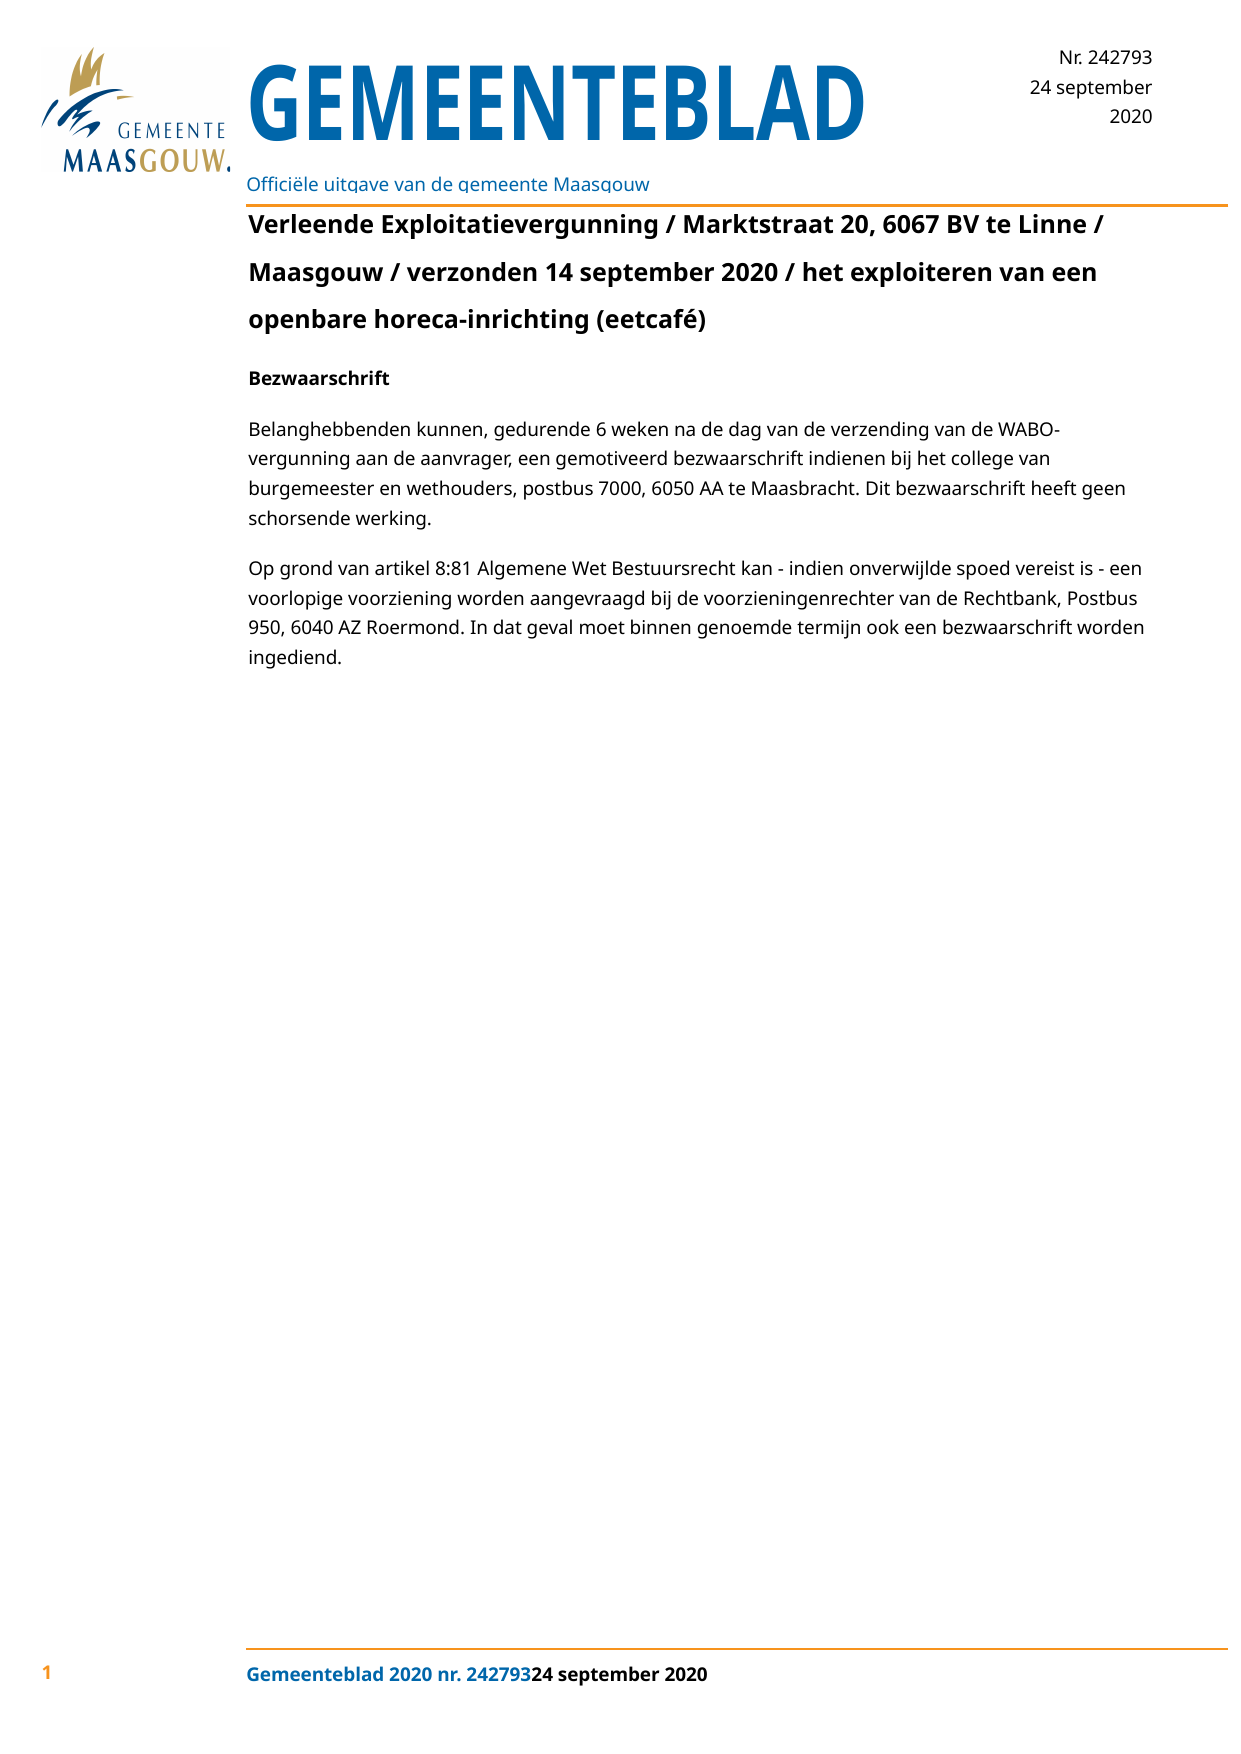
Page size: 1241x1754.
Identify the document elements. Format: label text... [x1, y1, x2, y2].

text Belanghebbenden kunnen, gedurende 6 weken na de dag van de verzending van de WABO-vergunning aan de aanvrager, een gemotiveerd bezwaarschrift indienen bij het college van burgemeester en wethouders, postbus 7000, 6050 AA te Maasbracht. Dit bezwaarschrift heeft geen schorsende werking. [248, 416, 1152, 530]
picture [41, 47, 231, 172]
text Op grond van artikel 8:81 Algemene Wet Bestuursrecht kan - indien onverwijlde spoed vereist is - een voorlopige voorziening worden aangevraagd bij de voorzieningenrechter van de Rechtbank, Postbus 950, 6040 AZ Roermond. In dat geval moet binnen genoemde termijn ook een bezwaarschrift worden ingediend. [248, 555, 1152, 669]
text Verleende Exploitatievergunning / Marktstraat 20, 6067 BV te Linne / Maasgouw / verzonden 14 september 2020 / het exploiteren van een openbare horeca-inrichting (eetcafé) [248, 207, 1152, 336]
text Bezwaarschrift [248, 366, 1152, 391]
